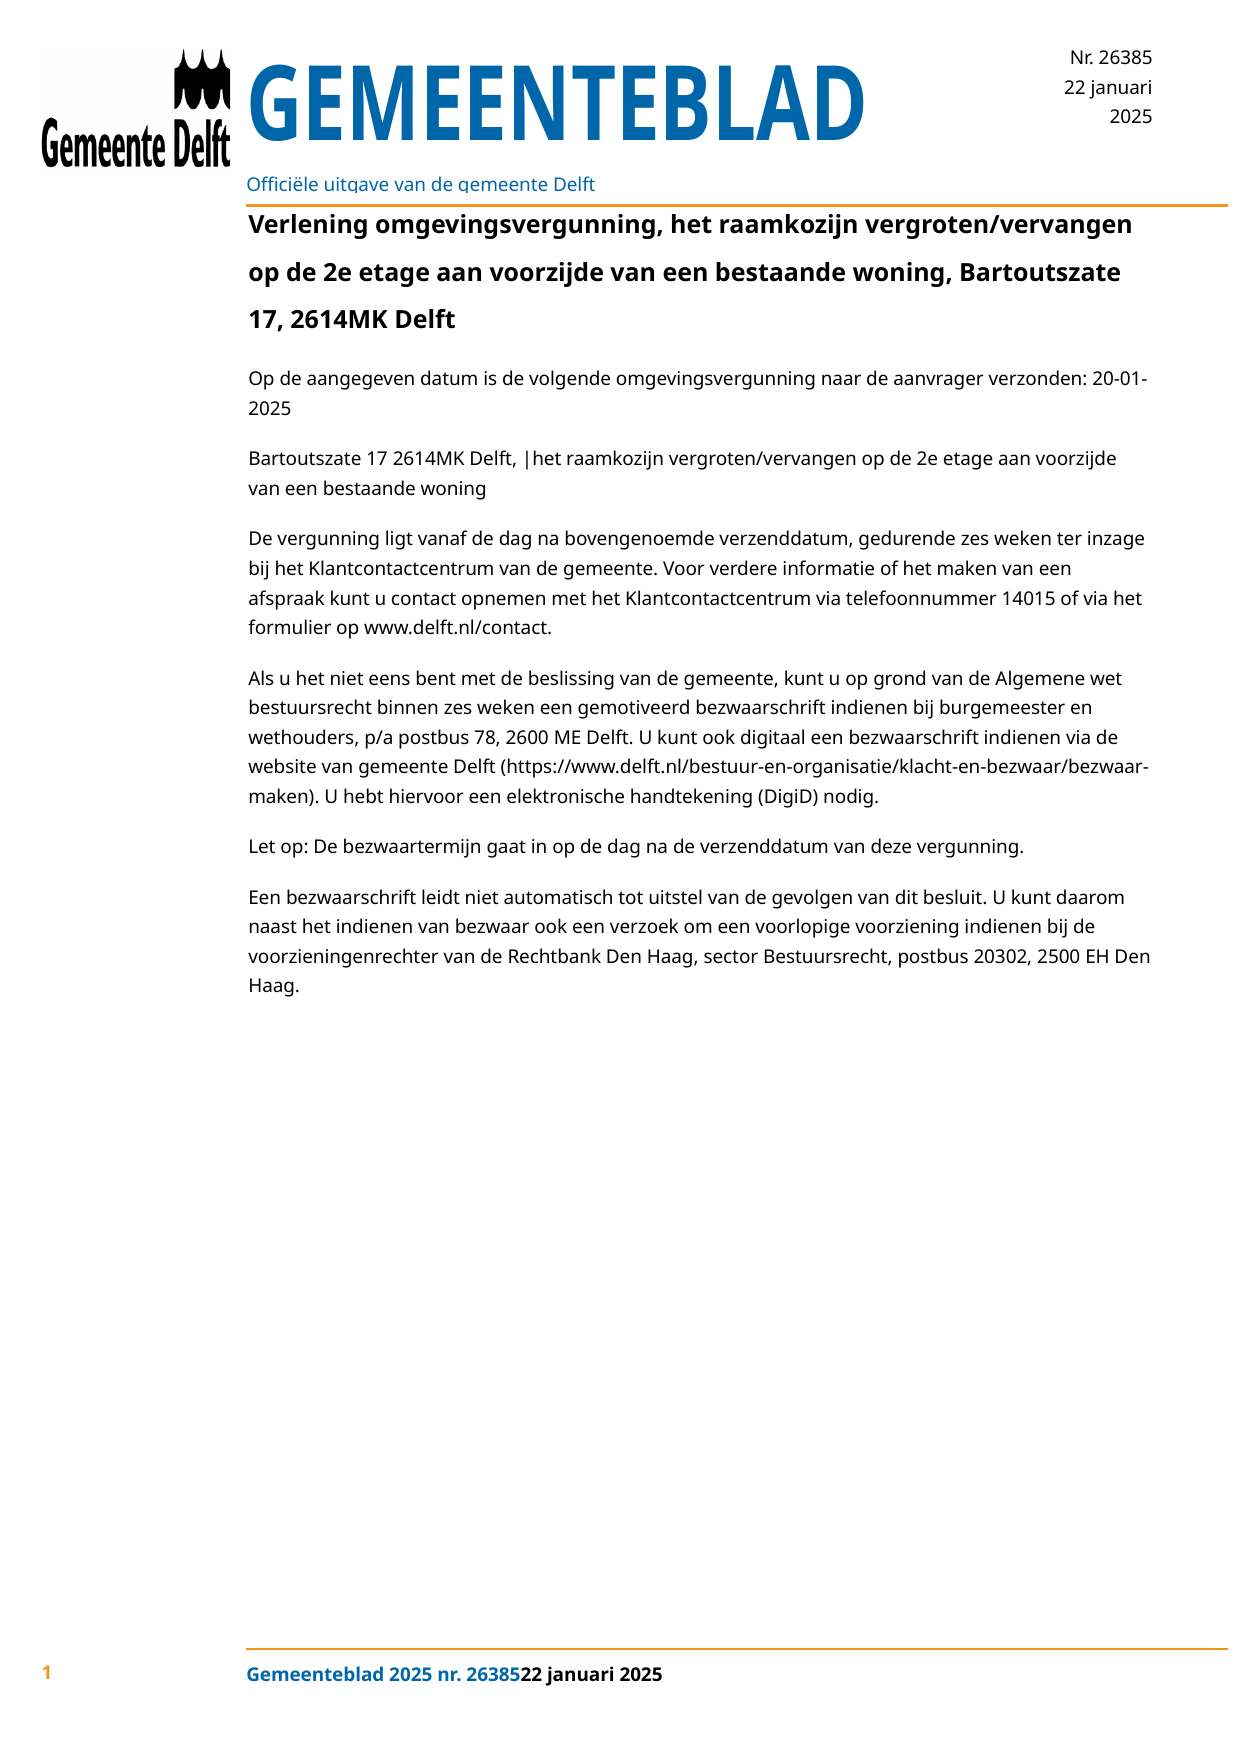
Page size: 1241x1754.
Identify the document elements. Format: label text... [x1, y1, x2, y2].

picture [41, 47, 231, 172]
text Een bezwaarschrift leidt niet automatisch tot uitstel van de gevolgen van dit besluit. U kunt daarom naast het indienen van bezwaar ook een verzoek om een voorlopige voorziening indienen bij de voorzieningenrechter van de Rechtbank Den Haag, sector Bestuursrecht, postbus 20302, 2500 EH Den Haag. [248, 884, 1152, 998]
text Bartoutszate 17 2614MK Delft, |het raamkozijn vergroten/vervangen op de 2e etage aan voorzijde van een bestaande woning [248, 446, 1152, 501]
text Als u het niet eens bent met de beslissing van de gemeente, kunt u op grond van de Algemene wet bestuursrecht binnen zes weken een gemotiveerd bezwaarschrift indienen bij burgemeester en wethouders, p/a postbus 78, 2600 ME Delft. U kunt ook digitaal een bezwaarschrift indienen via de website van gemeente Delft (https://www.delft.nl/bestuur-en-organisatie/klacht-en-bezwaar/bezwaar-maken). U hebt hiervoor een elektronische handtekening (DigiD) nodig. [248, 665, 1152, 809]
text Let op: De bezwaartermijn gaat in op de dag na de verzenddatum van deze vergunning. [248, 833, 1152, 859]
text Op de aangegeven datum is de volgende omgevingsvergunning naar de aanvrager verzonden: 20-01-2025 [248, 366, 1152, 421]
text De vergunning ligt vanaf de dag na bovengenoemde verzenddatum, gedurende zes weken ter inzage bij het Klantcontactcentrum van de gemeente. Voor verdere informatie of het maken van een afspraak kunt u contact opnemen met het Klantcontactcentrum via telefoonnummer 14015 of via het formulier op www.delft.nl/contact. [248, 526, 1152, 640]
text Verlening omgevingsvergunning, het raamkozijn vergroten/vervangen op de 2e etage aan voorzijde van een bestaande woning, Bartoutszate 17, 2614MK Delft [248, 207, 1152, 336]
